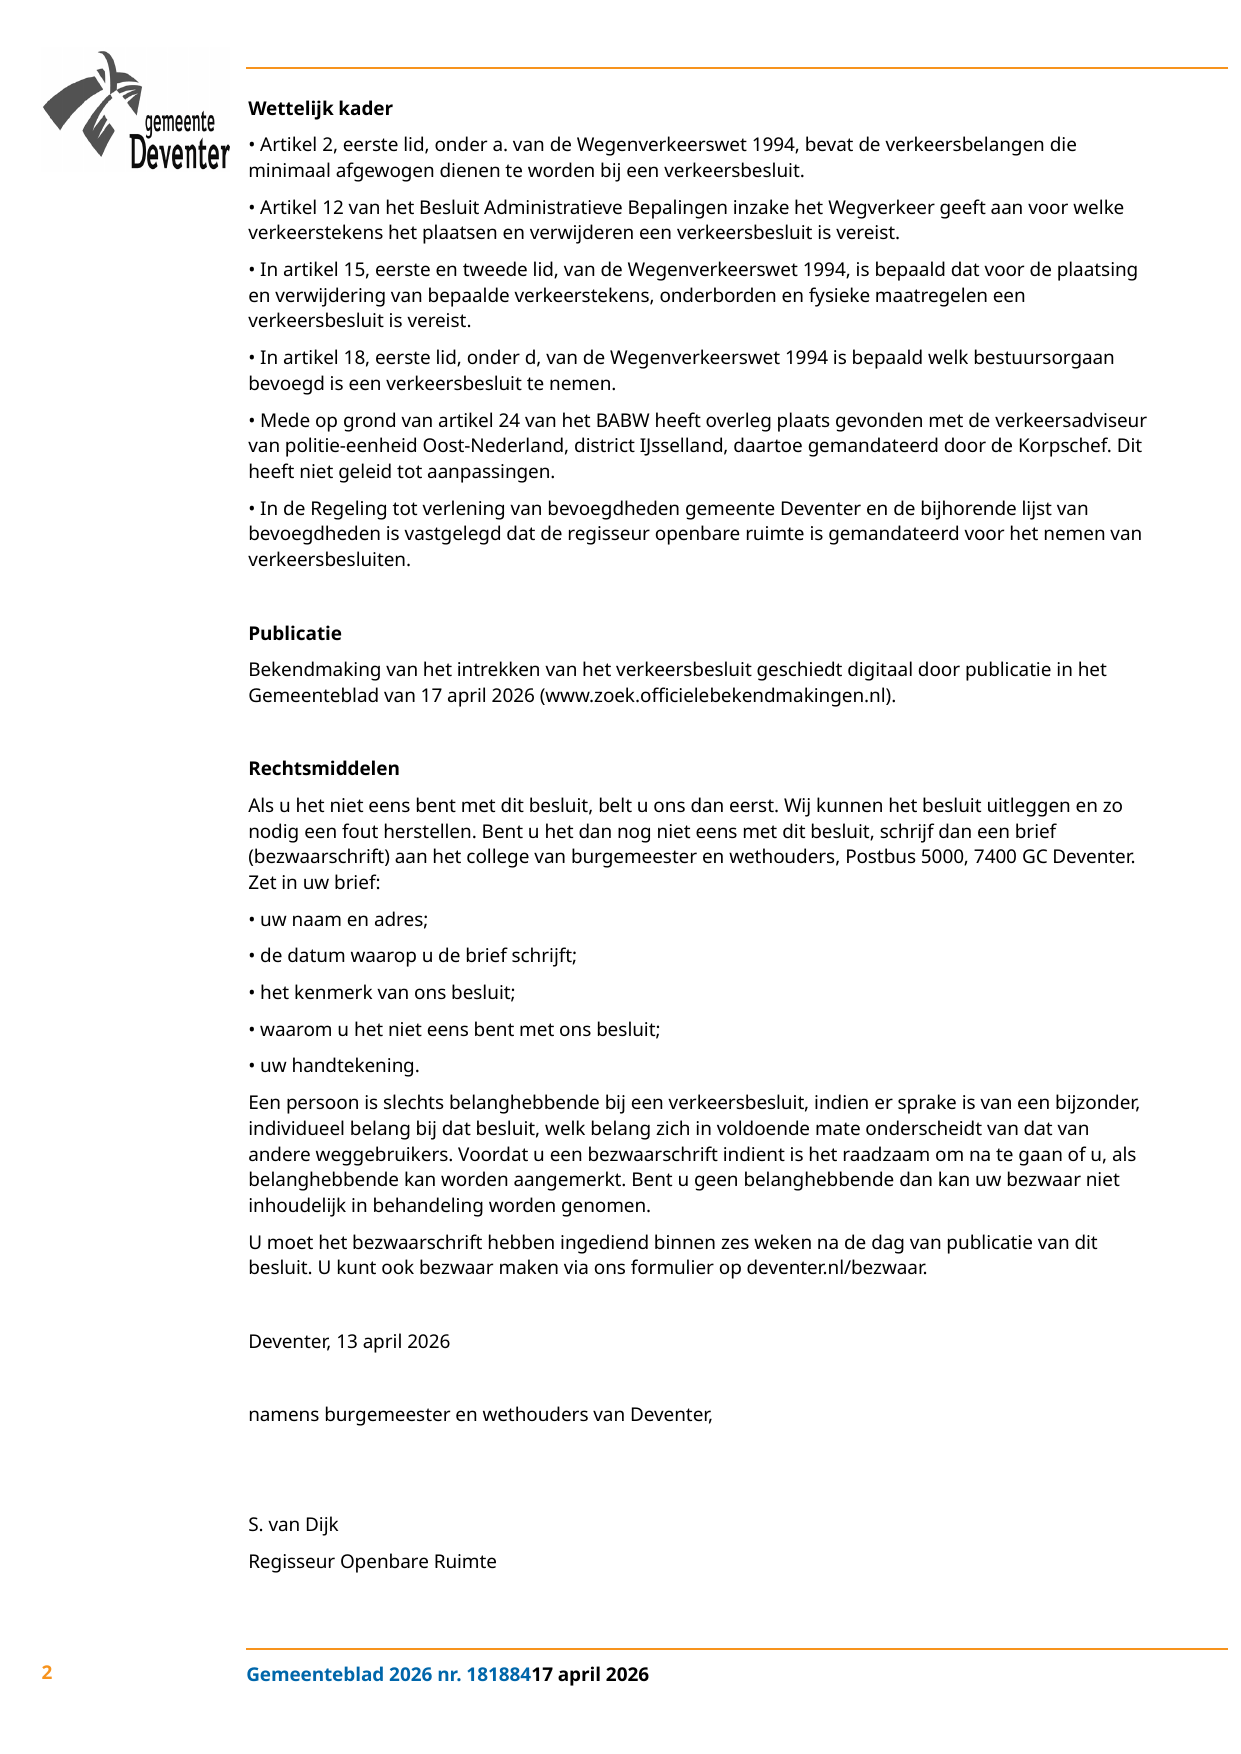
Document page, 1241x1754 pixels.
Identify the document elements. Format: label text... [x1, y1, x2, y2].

text • uw handtekening. [248, 1053, 1152, 1078]
text • In de Regeling tot verlening van bevoegdheden gemeente Deventer en de bijhorende lijst van bevoegdheden is vastgelegd dat de regisseur openbare ruimte is gemandateerd voor het nemen van verkeersbesluiten. [248, 495, 1152, 572]
text Regisseur Openbare Ruimte [248, 1548, 1152, 1574]
text • waarom u het niet eens bent met ons besluit; [248, 1016, 1152, 1042]
text Een persoon is slechts belanghebbende bij een verkeersbesluit, indien er sprake is van een bijzonder, individueel belang bij dat besluit, welk belang zich in voldoende mate onderscheidt van dat van andere weggebruikers. Voordat u een bezwaarschrift indient is het raadzaam om na te gaan of u, als belanghebbende kan worden aangemerkt. Bent u geen belanghebbende dan kan uw bezwaar niet inhoudelijk in behandeling worden genomen. [248, 1089, 1152, 1218]
picture [41, 47, 231, 172]
text • Artikel 2, eerste lid, onder a. van de Wegenverkeerswet 1994, bevat de verkeersbelangen die minimaal afgewogen dienen te worden bij een verkeersbesluit. [248, 131, 1152, 183]
text Rechtsmiddelen [248, 755, 1152, 781]
text U moet het bezwaarschrift hebben ingediend binnen zes weken na de dag van publicatie van dit besluit. U kunt ook bezwaar maken via ons formulier op deventer.nl/bezwaar. [248, 1229, 1152, 1280]
text Wettelijk kader [248, 95, 1152, 121]
text namens burgemeester en wethouders van Deventer, [248, 1401, 1152, 1427]
text • Artikel 12 van het Besluit Administratieve Bepalingen inzake het Wegverkeer geeft aan voor welke verkeerstekens het plaatsen en verwijderen een verkeersbesluit is vereist. [248, 194, 1152, 245]
text Als u het niet eens bent met dit besluit, belt u ons dan eerst. Wij kunnen het besluit uitleggen en zo nodig een fout herstellen. Bent u het dan nog niet eens met dit besluit, schrijf dan een brief (bezwaarschrift) aan het college van burgemeester en wethouders, Postbus 5000, 7400 GC Deventer. Zet in uw brief: [248, 792, 1152, 895]
text Deventer, 13 april 2026 [248, 1328, 1152, 1354]
text Publicatie [248, 620, 1152, 645]
text • de datum waarop u de brief schrijft; [248, 943, 1152, 968]
text S. van Dijk [248, 1511, 1152, 1537]
text • uw naam en adres; [248, 906, 1152, 932]
text • het kenmerk van ons besluit; [248, 979, 1152, 1005]
text Bekendmaking van het intrekken van het verkeersbesluit geschiedt digitaal door publicatie in het Gemeenteblad van 17 april 2026 (www.zoek.officielebekendmakingen.nl). [248, 656, 1152, 708]
text • In artikel 15, eerste en tweede lid, van de Wegenverkeerswet 1994, is bepaald dat voor de plaatsing en verwijdering van bepaalde verkeerstekens, onderborden en fysieke maatregelen een verkeersbesluit is vereist. [248, 256, 1152, 333]
text • Mede op grond van artikel 24 van het BABW heeft overleg plaats gevonden met de verkeersadviseur van politie-eenheid Oost-Nederland, district IJsselland, daartoe gemandateerd door de Korpschef. Dit heeft niet geleid tot aanpassingen. [248, 407, 1152, 484]
text • In artikel 18, eerste lid, onder d, van de Wegenverkeerswet 1994 is bepaald welk bestuursorgaan bevoegd is een verkeersbesluit te nemen. [248, 344, 1152, 396]
